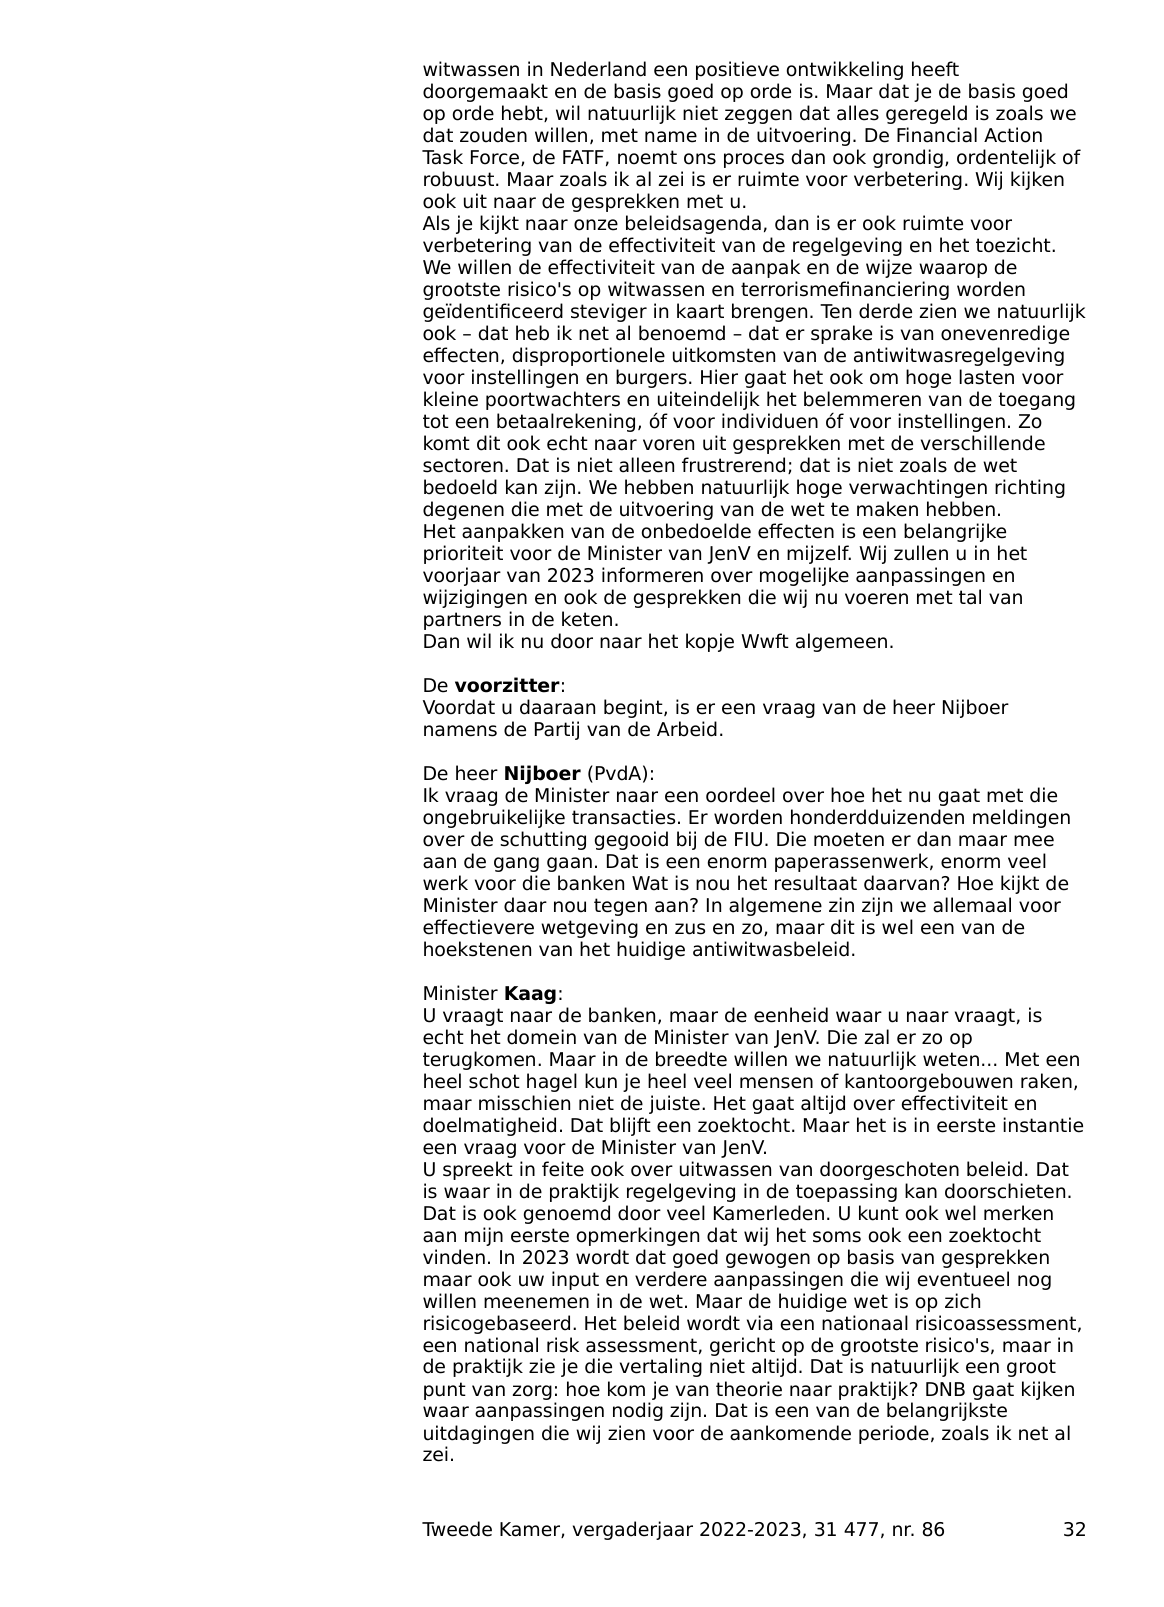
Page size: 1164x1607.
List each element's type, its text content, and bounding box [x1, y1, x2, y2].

text U vraagt naar de banken, maar de eenheid waar u naar vraagt, is echt het domein van de Minister van JenV. Die zal er zo op terugkomen. Maar in de breedte willen we natuurlijk weten... Met een heel schot hagel kun je heel veel mensen of kantoorgebouwen raken, maar misschien niet de juiste. Het gaat altijd over effectiviteit en doelmatigheid. Dat blijft een zoektocht. Maar het is in eerste instantie een vraag voor de Minister van JenV. [422, 1005, 1087, 1159]
text De heer Nijboer (PvdA): [422, 763, 1087, 785]
text De voorzitter: [422, 675, 1087, 697]
text Ik vraag de Minister naar een oordeel over hoe het nu gaat met die ongebruikelijke transacties. Er worden honderdduizenden meldingen over de schutting gegooid bij de FIU. Die moeten er dan maar mee aan de gang gaan. Dat is een enorm paperassenwerk, enorm veel werk voor die banken Wat is nou het resultaat daarvan? Hoe kijkt de Minister daar nou tegen aan? In algemene zin zijn we allemaal voor effectievere wetgeving en zus en zo, maar dit is wel een van de hoekstenen van het huidige antiwitwasbeleid. [422, 785, 1087, 961]
text Als je kijkt naar onze beleidsagenda, dan is er ook ruimte voor verbetering van de effectiviteit van de regelgeving en het toezicht. We willen de effectiviteit van de aanpak en de wijze waarop de grootste risico's op witwassen en terrorismefinanciering worden geïdentificeerd steviger in kaart brengen. Ten derde zien we natuurlijk ook – dat heb ik net al benoemd – dat er sprake is van onevenredige effecten, disproportionele uitkomsten van de antiwitwasregelgeving voor instellingen en burgers. Hier gaat het ook om hoge lasten voor kleine poortwachters en uiteindelijk het belemmeren van de toegang tot een betaalrekening, óf voor individuen óf voor instellingen. Zo komt dit ook echt naar voren uit gesprekken met de verschillende sectoren. Dat is niet alleen frustrerend; dat is niet zoals de wet bedoeld kan zijn. We hebben natuurlijk hoge verwachtingen richting degenen die met de uitvoering van de wet te maken hebben. [422, 213, 1087, 521]
text Voordat u daaraan begint, is er een vraag van de heer Nijboer namens de Partij van de Arbeid. [422, 697, 1087, 741]
text Minister Kaag: [422, 983, 1087, 1005]
text Dan wil ik nu door naar het kopje Wwft algemeen. [422, 631, 1087, 652]
text witwassen in Nederland een positieve ontwikkeling heeft doorgemaakt en de basis goed op orde is. Maar dat je de basis goed op orde hebt, wil natuurlijk niet zeggen dat alles geregeld is zoals we dat zouden willen, met name in de uitvoering. De Financial Action Task Force, de FATF, noemt ons proces dan ook grondig, ordentelijk of robuust. Maar zoals ik al zei is er ruimte voor verbetering. Wij kijken ook uit naar de gesprekken met u. [422, 59, 1087, 213]
text U spreekt in feite ook over uitwassen van doorgeschoten beleid. Dat is waar in de praktijk regelgeving in de toepassing kan doorschieten. Dat is ook genoemd door veel Kamerleden. U kunt ook wel merken aan mijn eerste opmerkingen dat wij het soms ook een zoektocht vinden. In 2023 wordt dat goed gewogen op basis van gesprekken maar ook uw input en verdere aanpassingen die wij eventueel nog willen meenemen in de wet. Maar de huidige wet is op zich risicogebaseerd. Het beleid wordt via een nationaal risicoassessment, een national risk assessment, gericht op de grootste risico's, maar in de praktijk zie je die vertaling niet altijd. Dat is natuurlijk een groot punt van zorg: hoe kom je van theorie naar praktijk? DNB gaat kijken waar aanpassingen nodig zijn. Dat is een van de belangrijkste uitdagingen die wij zien voor de aankomende periode, zoals ik net al zei. [422, 1159, 1087, 1466]
text Het aanpakken van de onbedoelde effecten is een belangrijke prioriteit voor de Minister van JenV en mijzelf. Wij zullen u in het voorjaar van 2023 informeren over mogelijke aanpassingen en wijzigingen en ook de gesprekken die wij nu voeren met tal van partners in de keten. [422, 521, 1087, 631]
